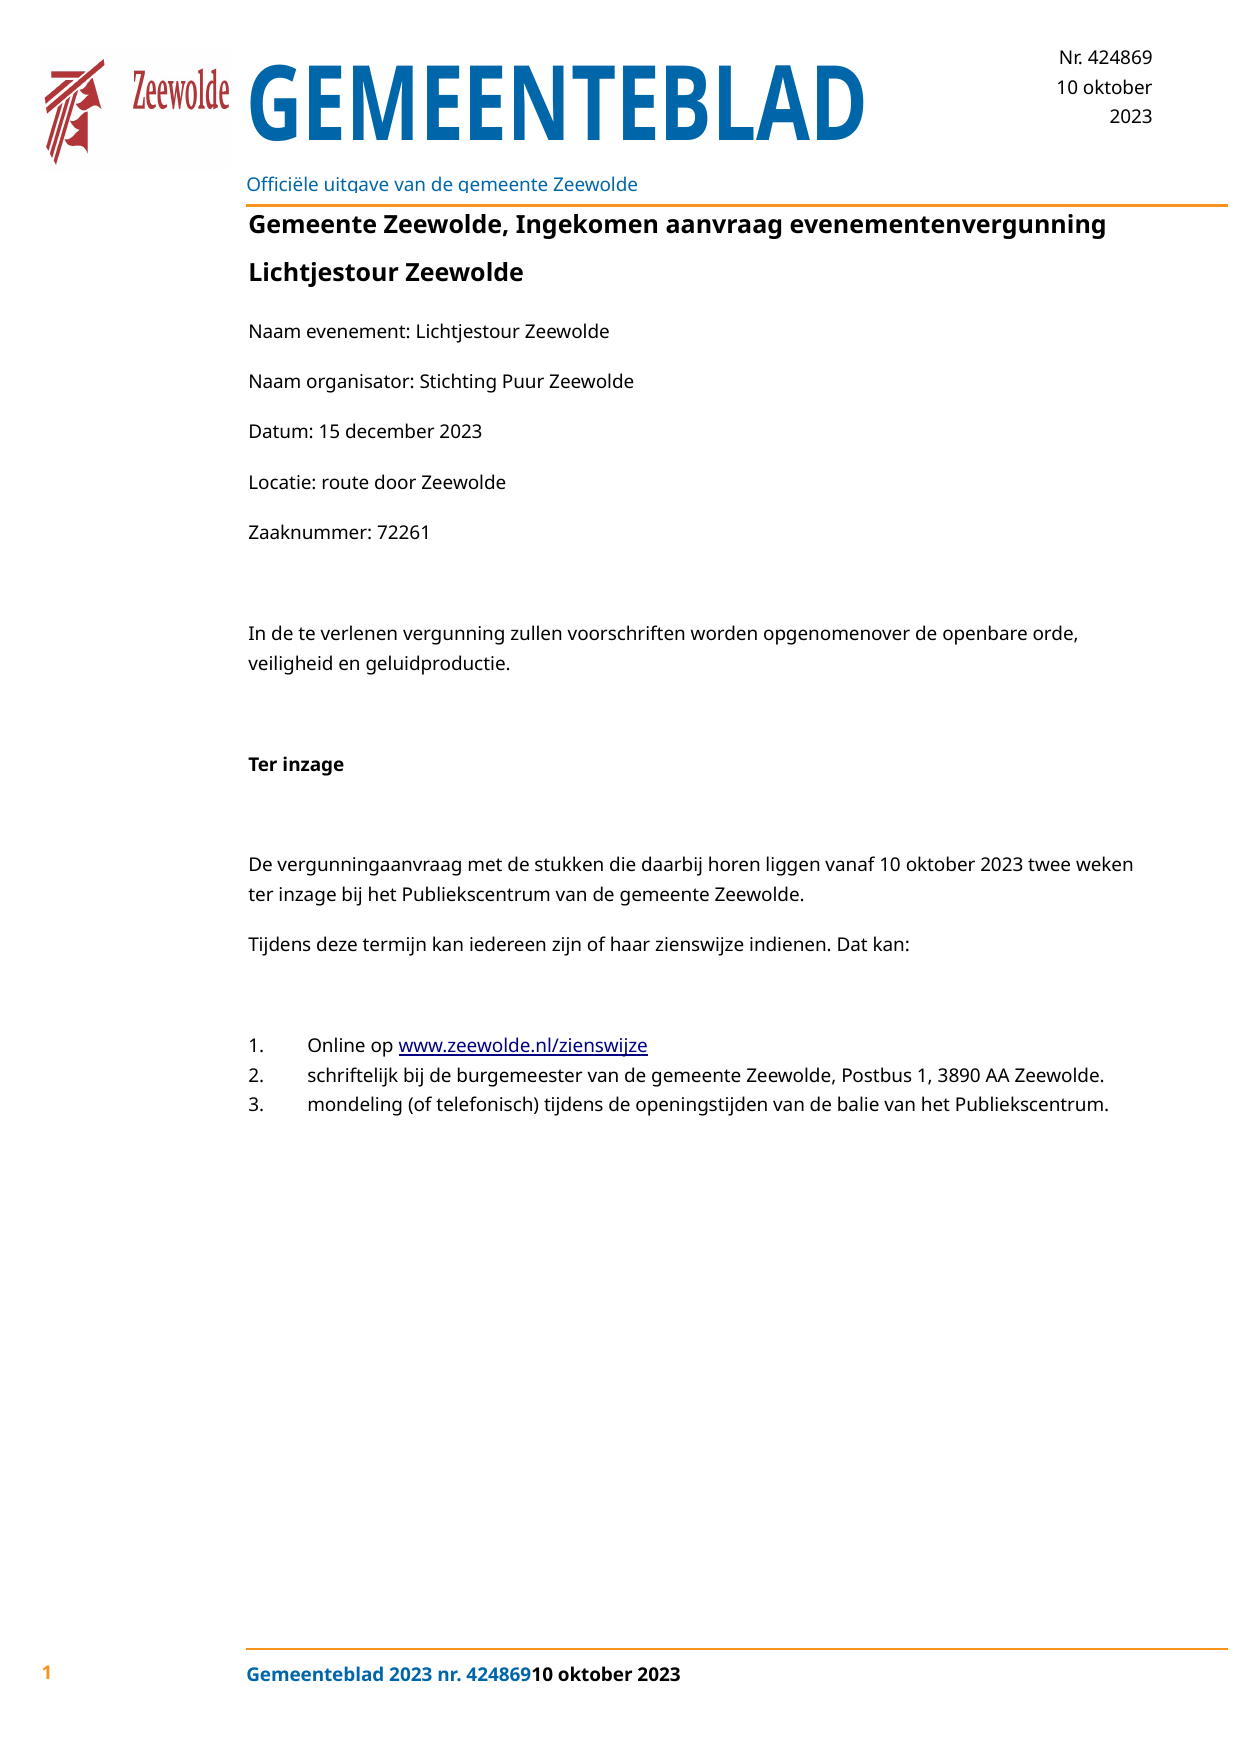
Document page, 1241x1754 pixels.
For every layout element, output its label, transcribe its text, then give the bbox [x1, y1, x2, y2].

list schriftelijk bij de burgemeester van de gemeente Zeewolde, Postbus 1, 3890 AA Zeewolde. [248, 1062, 1152, 1088]
text Naam organisator: Stichting Puur Zeewolde [248, 368, 1152, 394]
text Ter inzage [248, 751, 1152, 777]
list Online op www.zeewolde.nl/zienswijze [248, 1032, 1152, 1058]
text Gemeente Zeewolde, Ingekomen aanvraag evenementenvergunning Lichtjestour Zeewolde [248, 207, 1152, 288]
text De vergunningaanvraag met de stukken die daarbij horen liggen vanaf 10 oktober 2023 twee weken ter inzage bij het Publiekscentrum van de gemeente Zeewolde. [248, 852, 1152, 907]
text In de te verlenen vergunning zullen voorschriften worden opgenomenover de openbare orde, veiligheid en geluidproductie. [248, 620, 1152, 676]
picture [41, 47, 231, 172]
text Locatie: route door Zeewolde [248, 469, 1152, 495]
list mondeling (of telefonisch) tijdens de openingstijden van de balie van het Publiekscentrum. [248, 1092, 1152, 1117]
text Naam evenement: Lichtjestour Zeewolde [248, 318, 1152, 344]
text Tijdens deze termijn kan iedereen zijn of haar zienswijze indienen. Dat kan: [248, 932, 1152, 957]
text Datum: 15 december 2023 [248, 419, 1152, 444]
text Zaaknummer: 72261 [248, 519, 1152, 545]
